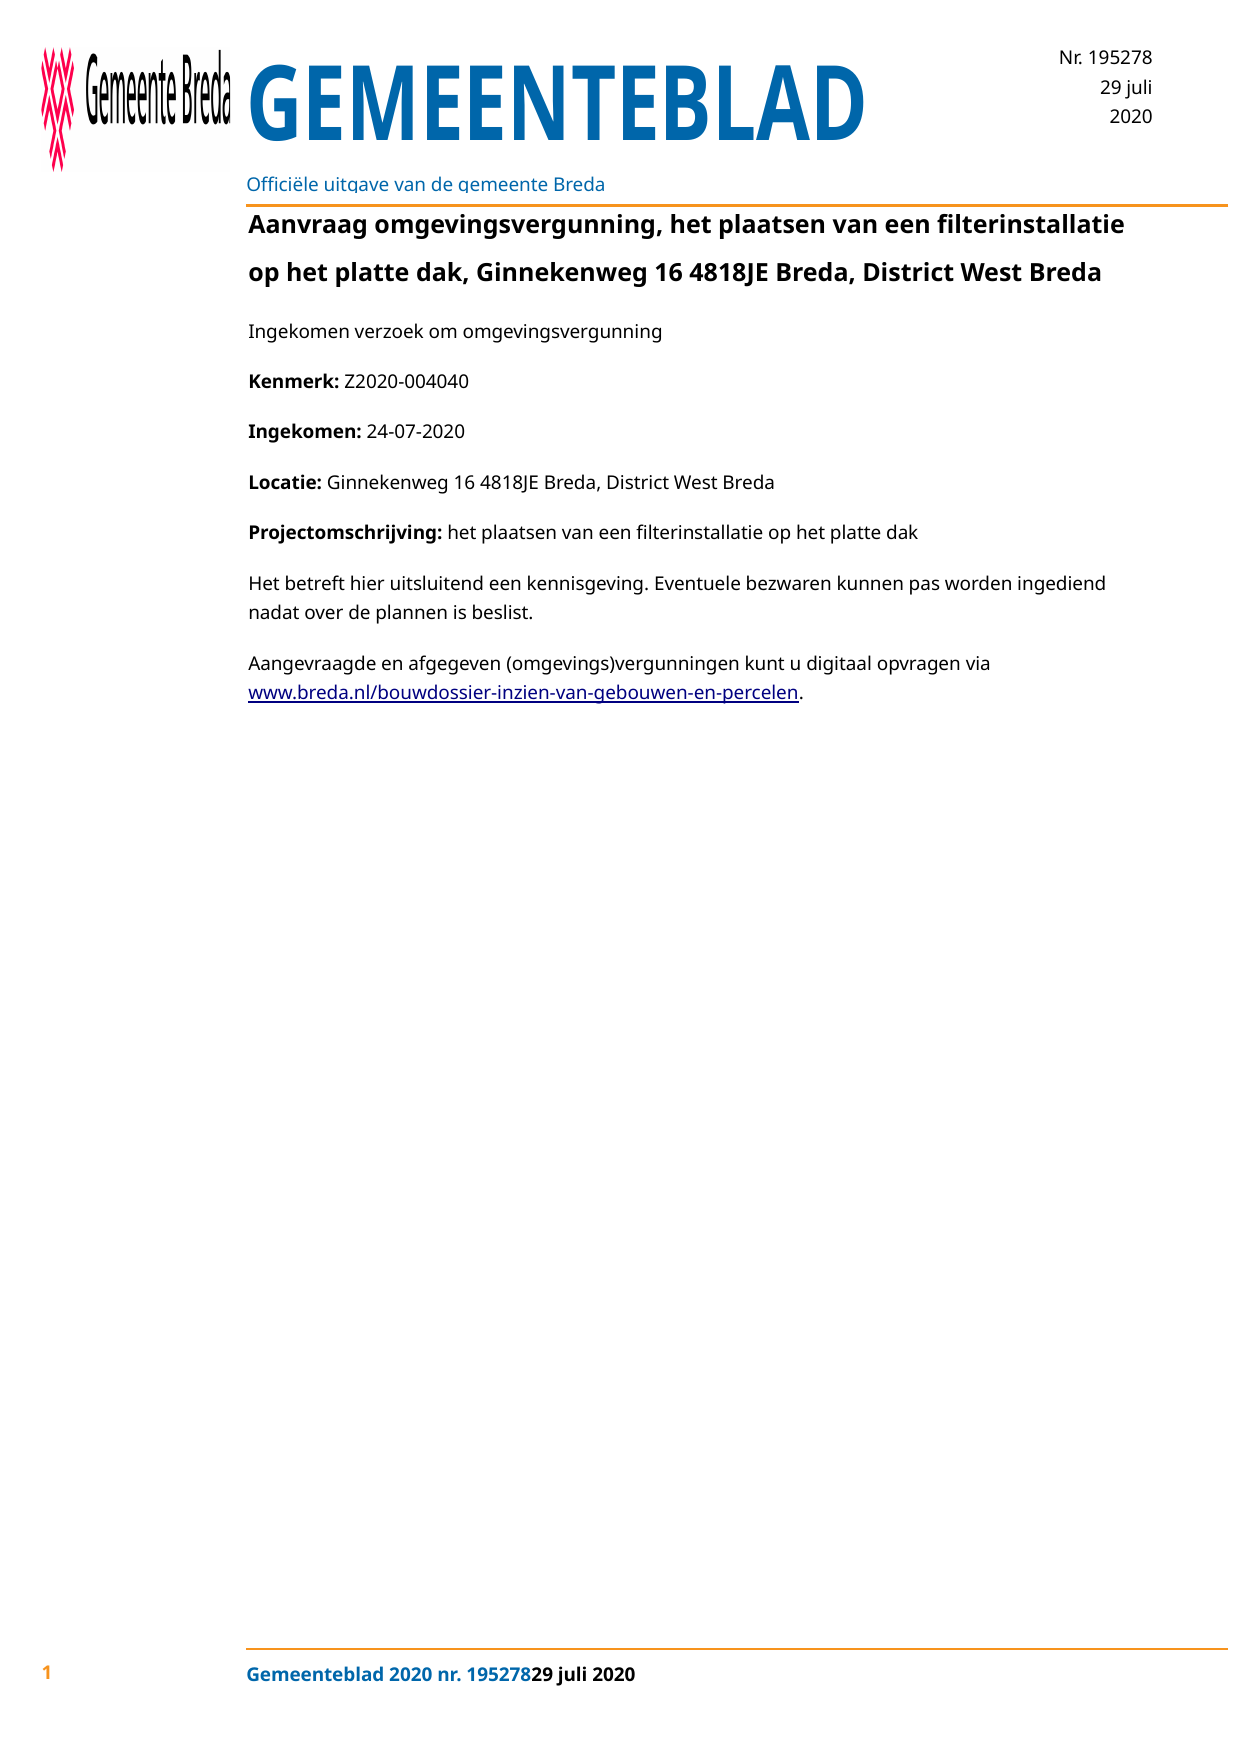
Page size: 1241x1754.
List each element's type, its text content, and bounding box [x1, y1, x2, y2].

text Ingekomen: 24-07-2020 [248, 419, 1152, 444]
text Kenmerk: Z2020-004040 [248, 368, 1152, 394]
text Projectomschrijving: het plaatsen van een filterinstallatie op het platte dak [248, 519, 1152, 545]
text Locatie: Ginnekenweg 16 4818JE Breda, District West Breda [248, 469, 1152, 495]
text Aanvraag omgevingsvergunning, het plaatsen van een filterinstallatie op het platte dak, Ginnekenweg 16 4818JE Breda, District West Breda [248, 207, 1152, 288]
picture [41, 47, 231, 172]
text Ingekomen verzoek om omgevingsvergunning [248, 318, 1152, 344]
text Het betreft hier uitsluitend een kennisgeving. Eventuele bezwaren kunnen pas worden ingediend nadat over de plannen is beslist. [248, 570, 1152, 625]
text Aangevraagde en afgegeven (omgevings)vergunningen kunt u digitaal opvragen via www.breda.nl/bouwdossier-inzien-van-gebouwen-en-percelen. [248, 650, 1152, 705]
